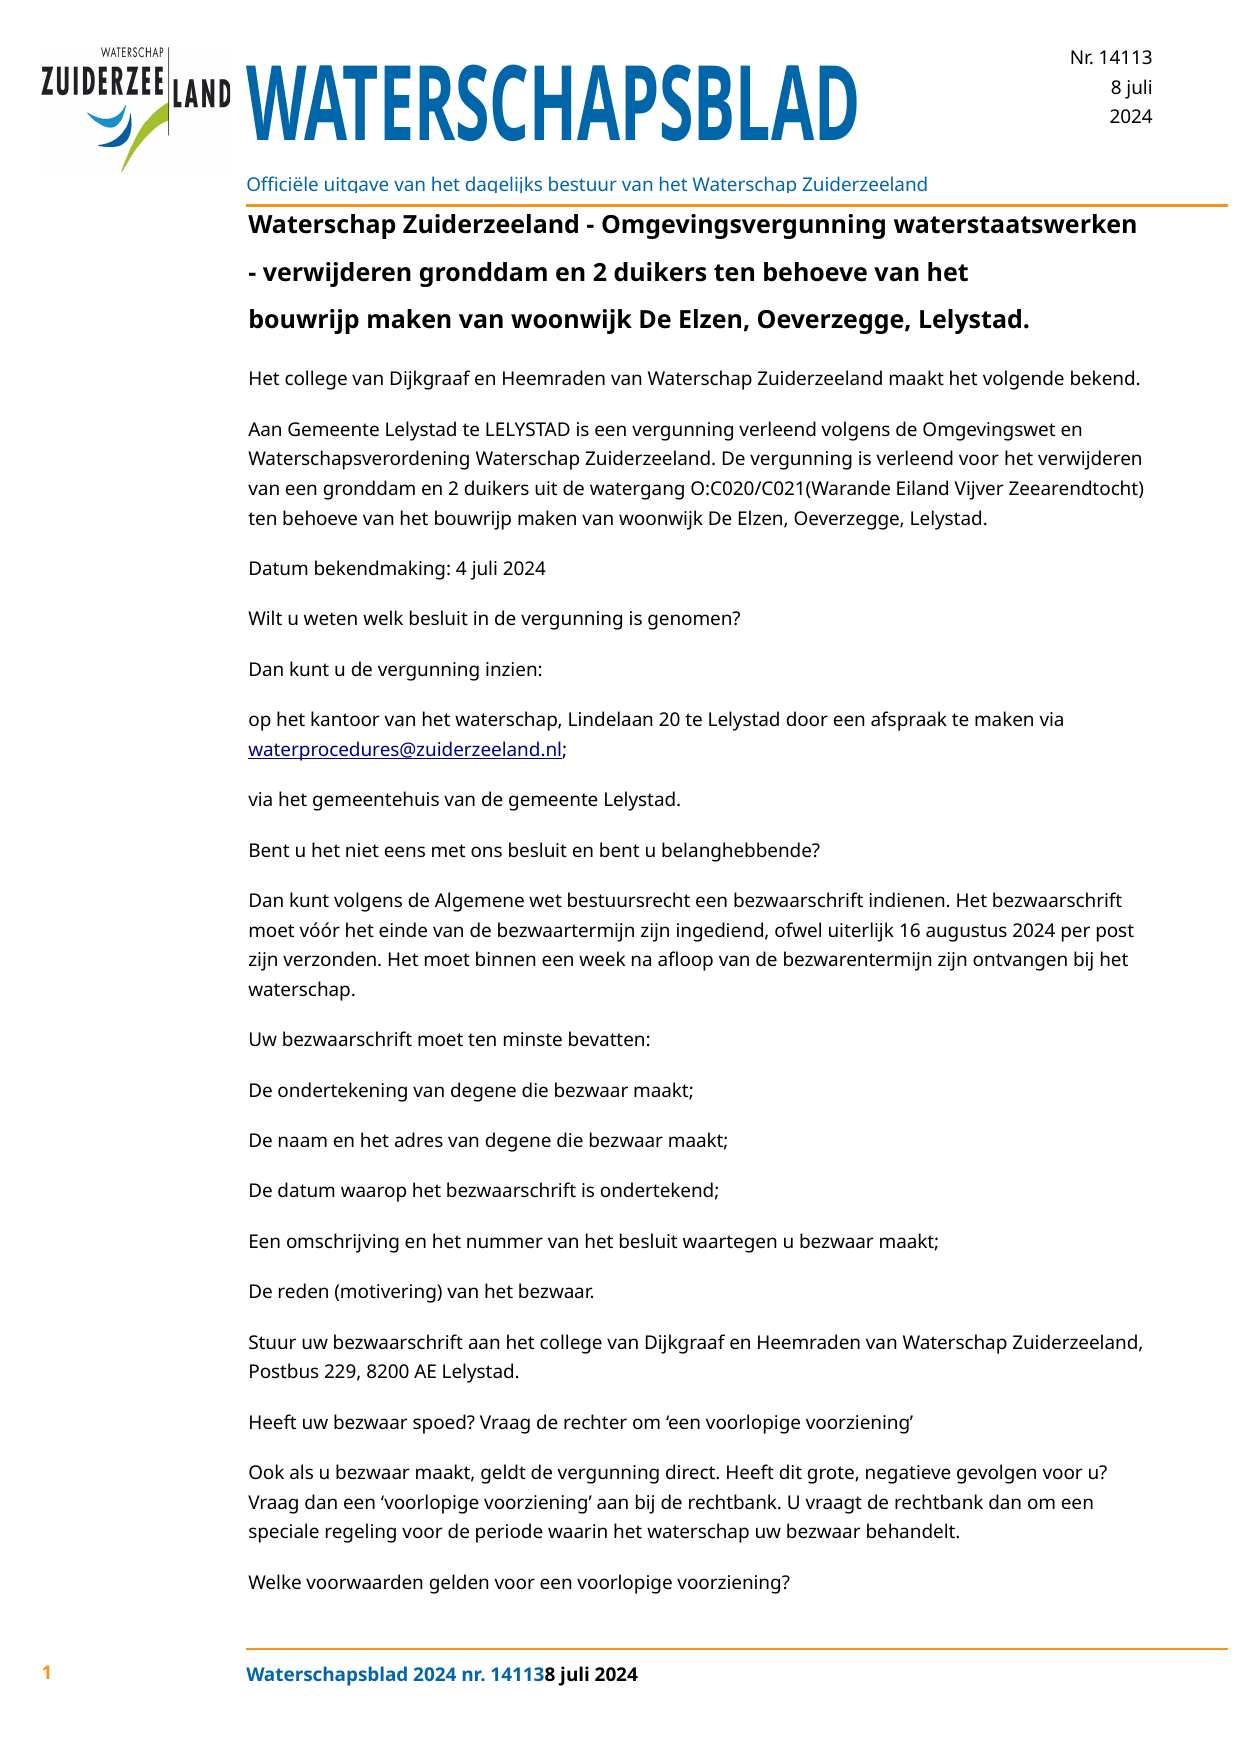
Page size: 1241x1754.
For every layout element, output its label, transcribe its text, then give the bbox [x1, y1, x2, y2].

text De reden (motivering) van het bezwaar. [248, 1278, 1152, 1304]
text Dan kunt u de vergunning inzien: [248, 656, 1152, 682]
text via het gemeentehuis van de gemeente Lelystad. [248, 786, 1152, 812]
text Welke voorwaarden gelden voor een voorlopige voorziening? [248, 1569, 1152, 1594]
text Aan Gemeente Lelystad te LELYSTAD is een vergunning verleend volgens de Omgevingswet en Waterschapsverordening Waterschap Zuiderzeeland. De vergunning is verleend voor het verwijderen van een gronddam en 2 duikers uit de watergang O:C020/C021(Warande Eiland Vijver Zeearendtocht) ten behoeve van het bouwrijp maken van woonwijk De Elzen, Oeverzegge, Lelystad. [248, 416, 1152, 530]
text Ook als u bezwaar maakt, geldt de vergunning direct. Heeft dit grote, negatieve gevolgen voor u? Vraag dan een ‘voorlopige voorziening’ aan bij de rechtbank. U vraagt de rechtbank dan om een speciale regeling voor de periode waarin het waterschap uw bezwaar behandelt. [248, 1459, 1152, 1544]
text Stuur uw bezwaarschrift aan het college van Dijkgraaf en Heemraden van Waterschap Zuiderzeeland, Postbus 229, 8200 AE Lelystad. [248, 1329, 1152, 1384]
text op het kantoor van het waterschap, Lindelaan 20 te Lelystad door een afspraak te maken via waterprocedures@zuiderzeeland.nl; [248, 706, 1152, 762]
text Het college van Dijkgraaf en Heemraden van Waterschap Zuiderzeeland maakt het volgende bekend. [248, 366, 1152, 391]
text Een omschrijving en het nummer van het besluit waartegen u bezwaar maakt; [248, 1228, 1152, 1254]
text De datum waarop het bezwaarschrift is ondertekend; [248, 1178, 1152, 1203]
text Dan kunt volgens de Algemene wet bestuursrecht een bezwaarschrift indienen. Het bezwaarschrift moet vóór het einde van de bezwaartermijn zijn ingediend, ofwel uiterlijk 16 augustus 2024 per post zijn verzonden. Het moet binnen een week na afloop van de bezwarentermijn zijn ontvangen bij het waterschap. [248, 887, 1152, 1002]
text Wilt u weten welk besluit in de vergunning is genomen? [248, 606, 1152, 631]
text Datum bekendmaking: 4 juli 2024 [248, 555, 1152, 581]
text De ondertekening van degene die bezwaar maakt; [248, 1077, 1152, 1102]
text Uw bezwaarschrift moet ten minste bevatten: [248, 1026, 1152, 1052]
text De naam en het adres van degene die bezwaar maakt; [248, 1127, 1152, 1153]
picture [41, 47, 231, 172]
text Heeft uw bezwaar spoed? Vraag de rechter om ‘een voorlopige voorziening’ [248, 1409, 1152, 1434]
text Bent u het niet eens met ons besluit en bent u belanghebbende? [248, 837, 1152, 862]
text Waterschap Zuiderzeeland - Omgevingsvergunning waterstaatswerken - verwijderen gronddam en 2 duikers ten behoeve van het bouwrijp maken van woonwijk De Elzen, Oeverzegge, Lelystad. [248, 207, 1152, 336]
